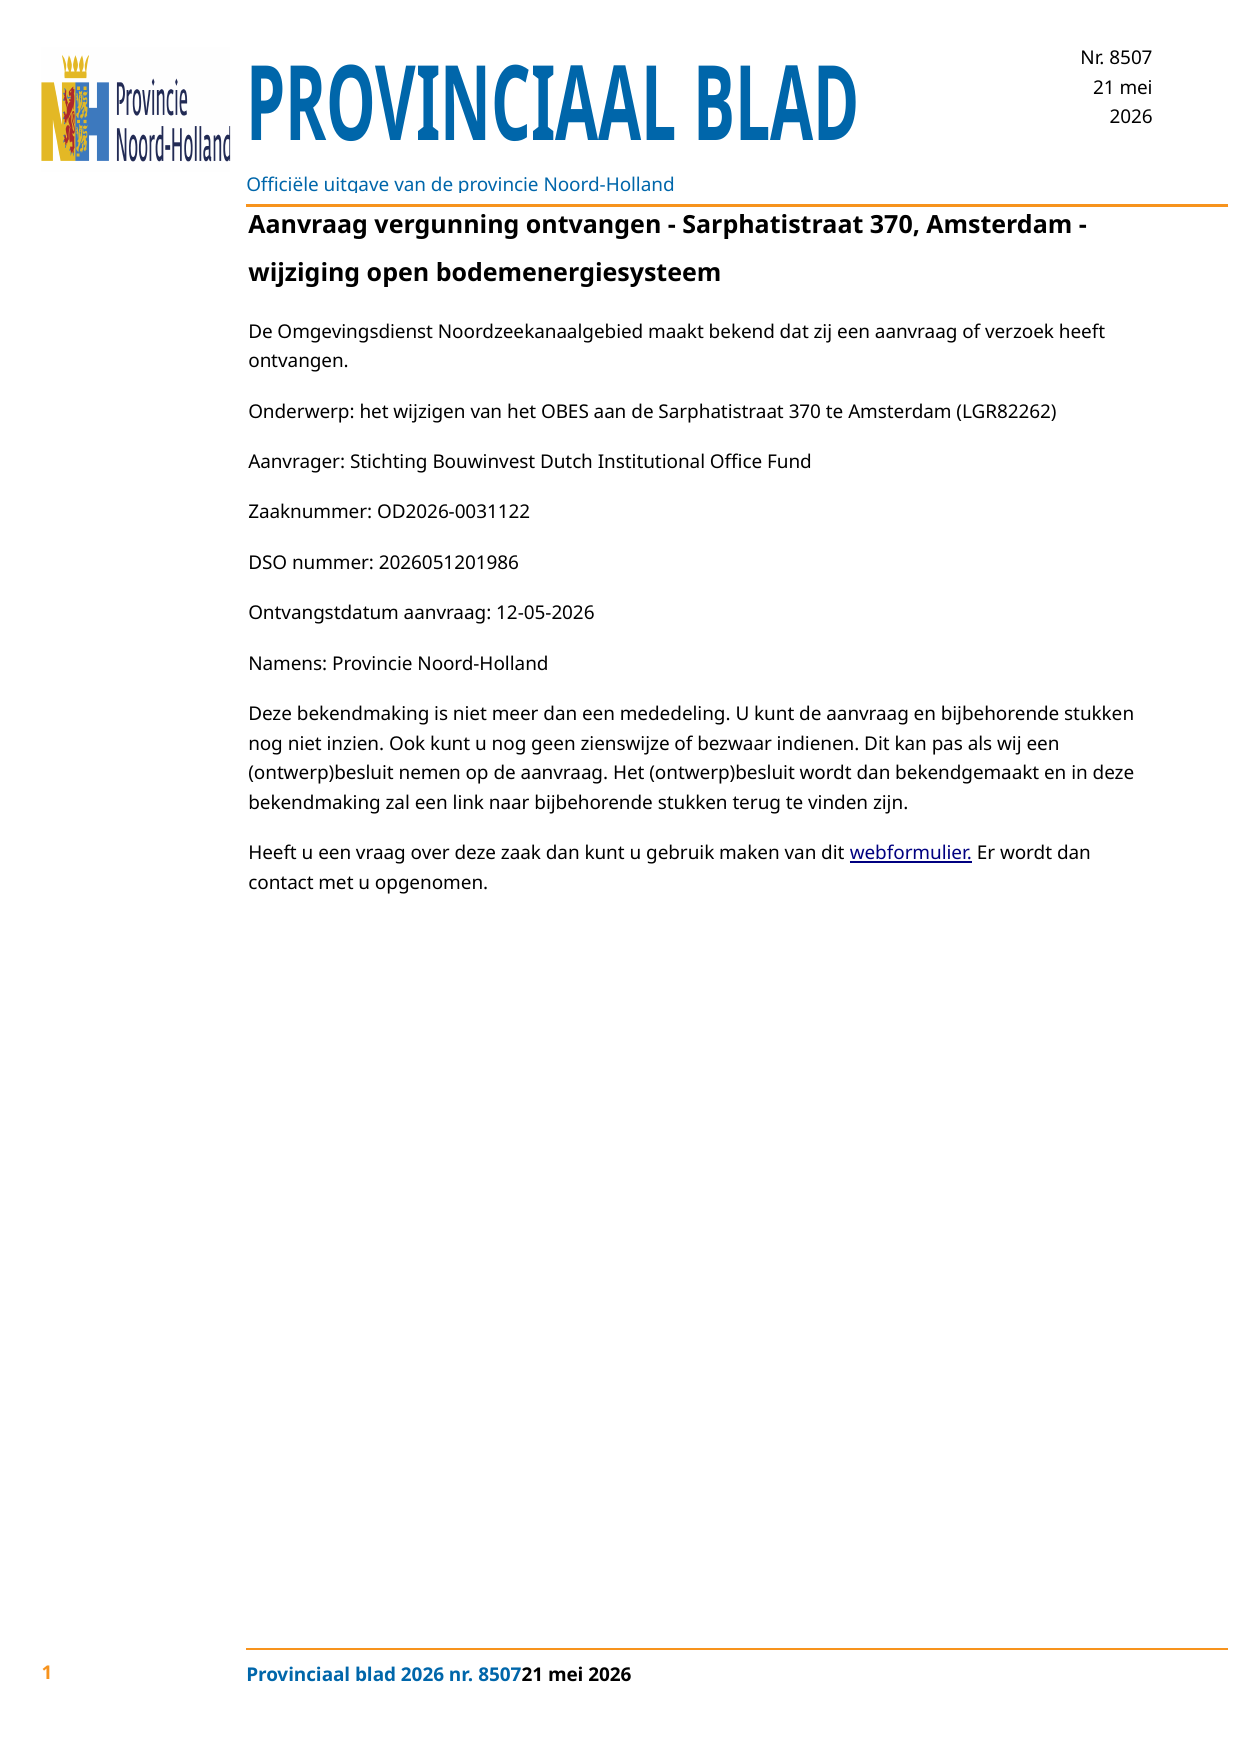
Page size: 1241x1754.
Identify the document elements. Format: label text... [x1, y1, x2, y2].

text De Omgevingsdienst Noordzeekanaalgebied maakt bekend dat zij een aanvraag of verzoek heeft ontvangen. [248, 318, 1152, 373]
text Aanvraag vergunning ontvangen - Sarphatistraat 370, Amsterdam - wijziging open bodemenergiesysteem [248, 207, 1152, 288]
text Deze bekendmaking is niet meer dan een mededeling. U kunt de aanvraag en bijbehorende stukken nog niet inzien. Ook kunt u nog geen zienswijze of bezwaar indienen. Dit kan pas als wij een (ontwerp)besluit nemen op de aanvraag. Het (ontwerp)besluit wordt dan bekendgemaakt en in deze bekendmaking zal een link naar bijbehorende stukken terug te vinden zijn. [248, 700, 1152, 815]
text Namens: Provincie Noord-Holland [248, 650, 1152, 676]
text Zaaknummer: OD2026-0031122 [248, 499, 1152, 524]
text DSO nummer: 2026051201986 [248, 549, 1152, 575]
text Heeft u een vraag over deze zaak dan kunt u gebruik maken van dit webformulier. Er wordt dan contact met u opgenomen. [248, 839, 1152, 895]
picture [41, 47, 231, 172]
text Aanvrager: Stichting Bouwinvest Dutch Institutional Office Fund [248, 448, 1152, 474]
text Onderwerp: het wijzigen van het OBES aan de Sarphatistraat 370 te Amsterdam (LGR82262) [248, 398, 1152, 424]
text Ontvangstdatum aanvraag: 12-05-2026 [248, 599, 1152, 625]
